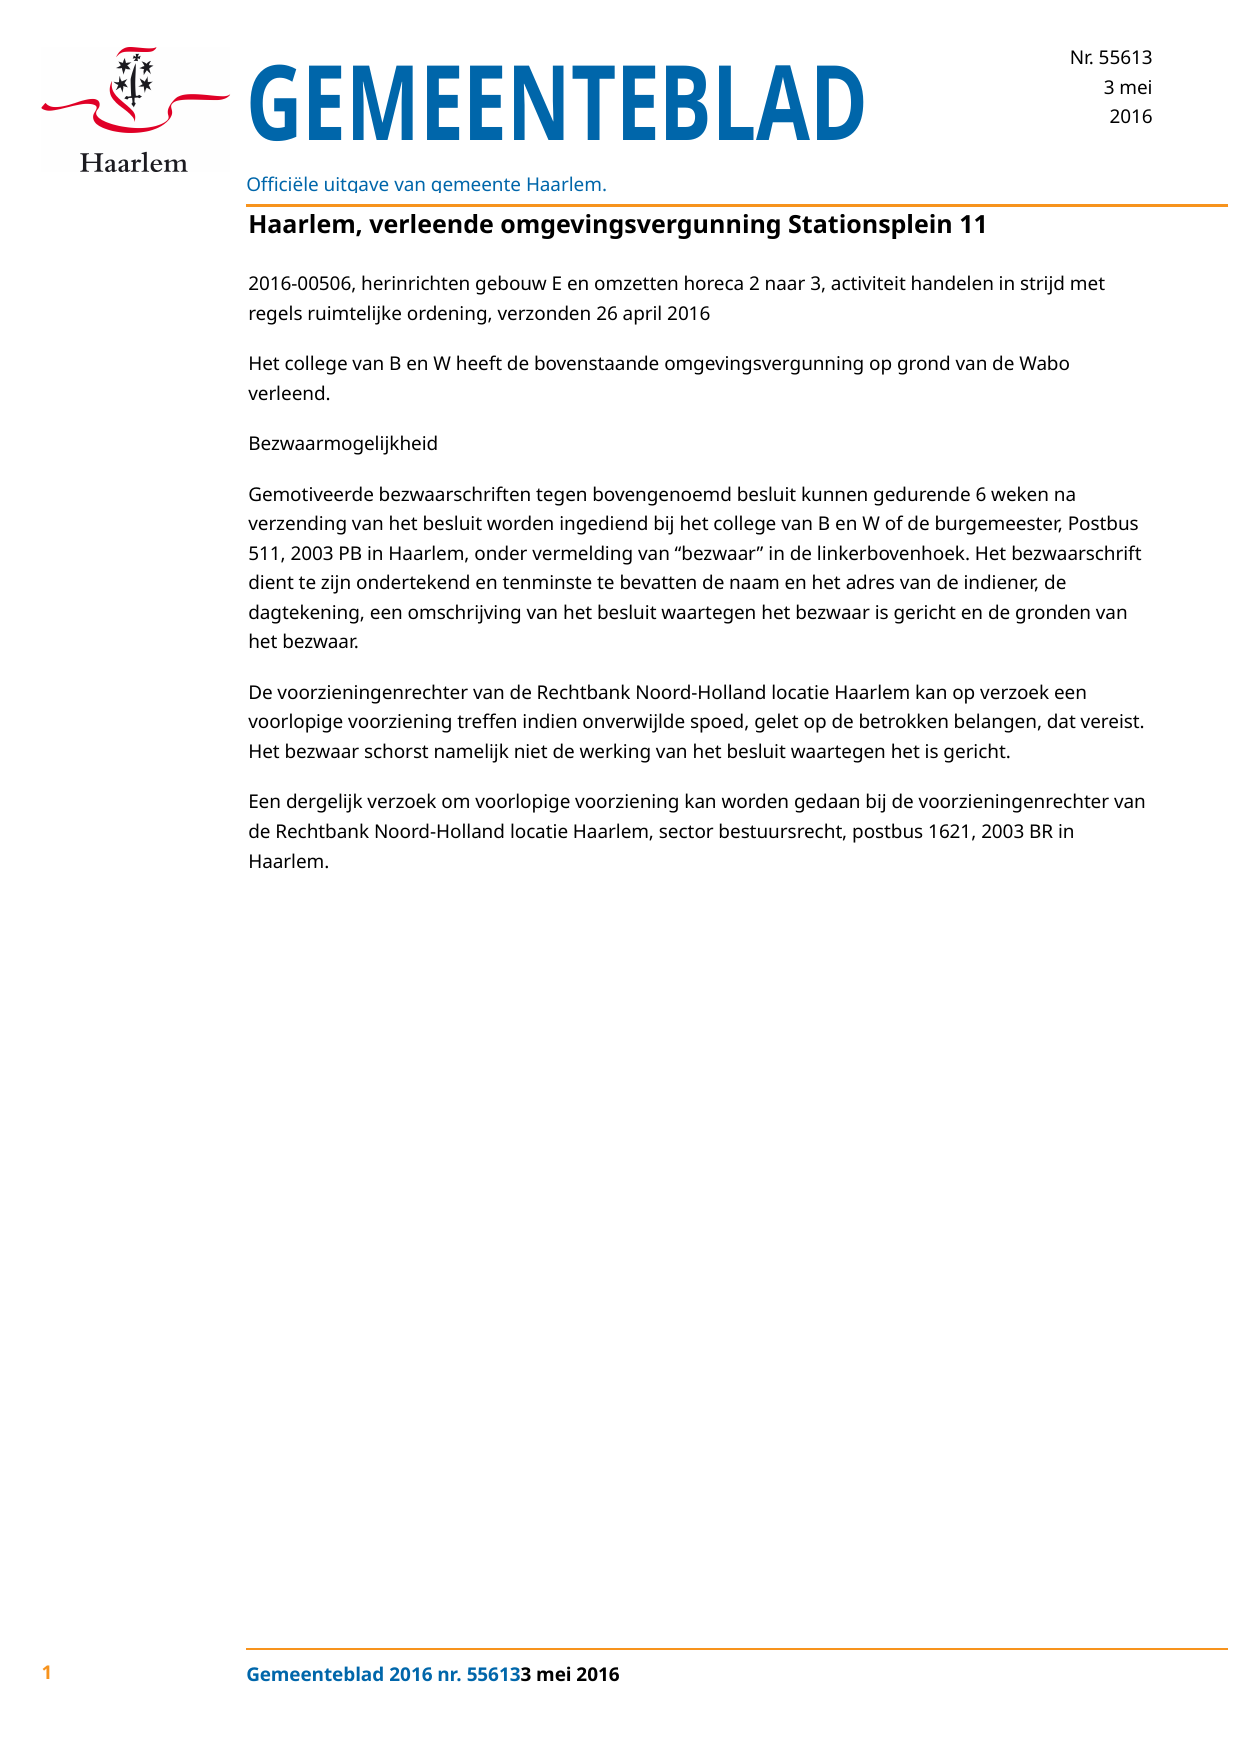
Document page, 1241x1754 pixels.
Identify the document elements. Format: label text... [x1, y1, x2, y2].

text Bezwaarmogelijkheid [248, 430, 1152, 456]
text 2016-00506, herinrichten gebouw E en omzetten horeca 2 naar 3, activiteit handelen in strijd met regels ruimtelijke ordening, verzonden 26 april 2016 [248, 270, 1152, 326]
text Een dergelijk verzoek om voorlopige voorziening kan worden gedaan bij de voorzieningenrechter van de Rechtbank Noord-Holland locatie Haarlem, sector bestuursrecht, postbus 1621, 2003 BR in Haarlem. [248, 789, 1152, 873]
text Haarlem, verleende omgevingsvergunning Stationsplein 11 [248, 207, 1152, 241]
text Het college van B en W heeft de bovenstaande omgevingsvergunning op grond van de Wabo verleend. [248, 350, 1152, 406]
picture [41, 47, 231, 172]
text Gemotiveerde bezwaarschriften tegen bovengenoemd besluit kunnen gedurende 6 weken na verzending van het besluit worden ingediend bij het college van B en W of de burgemeester, Postbus 511, 2003 PB in Haarlem, onder vermelding van “bezwaar” in de linkerbovenhoek. Het bezwaarschrift dient te zijn ondertekend en tenminste te bevatten de naam en het adres van de indiener, de dagtekening, een omschrijving van het besluit waartegen het bezwaar is gericht en de gronden van het bezwaar. [248, 481, 1152, 654]
text De voorzieningenrechter van de Rechtbank Noord-Holland locatie Haarlem kan op verzoek een voorlopige voorziening treffen indien onverwijlde spoed, gelet op de betrokken belangen, dat vereist. Het bezwaar schorst namelijk niet de werking van het besluit waartegen het is gericht. [248, 679, 1152, 764]
